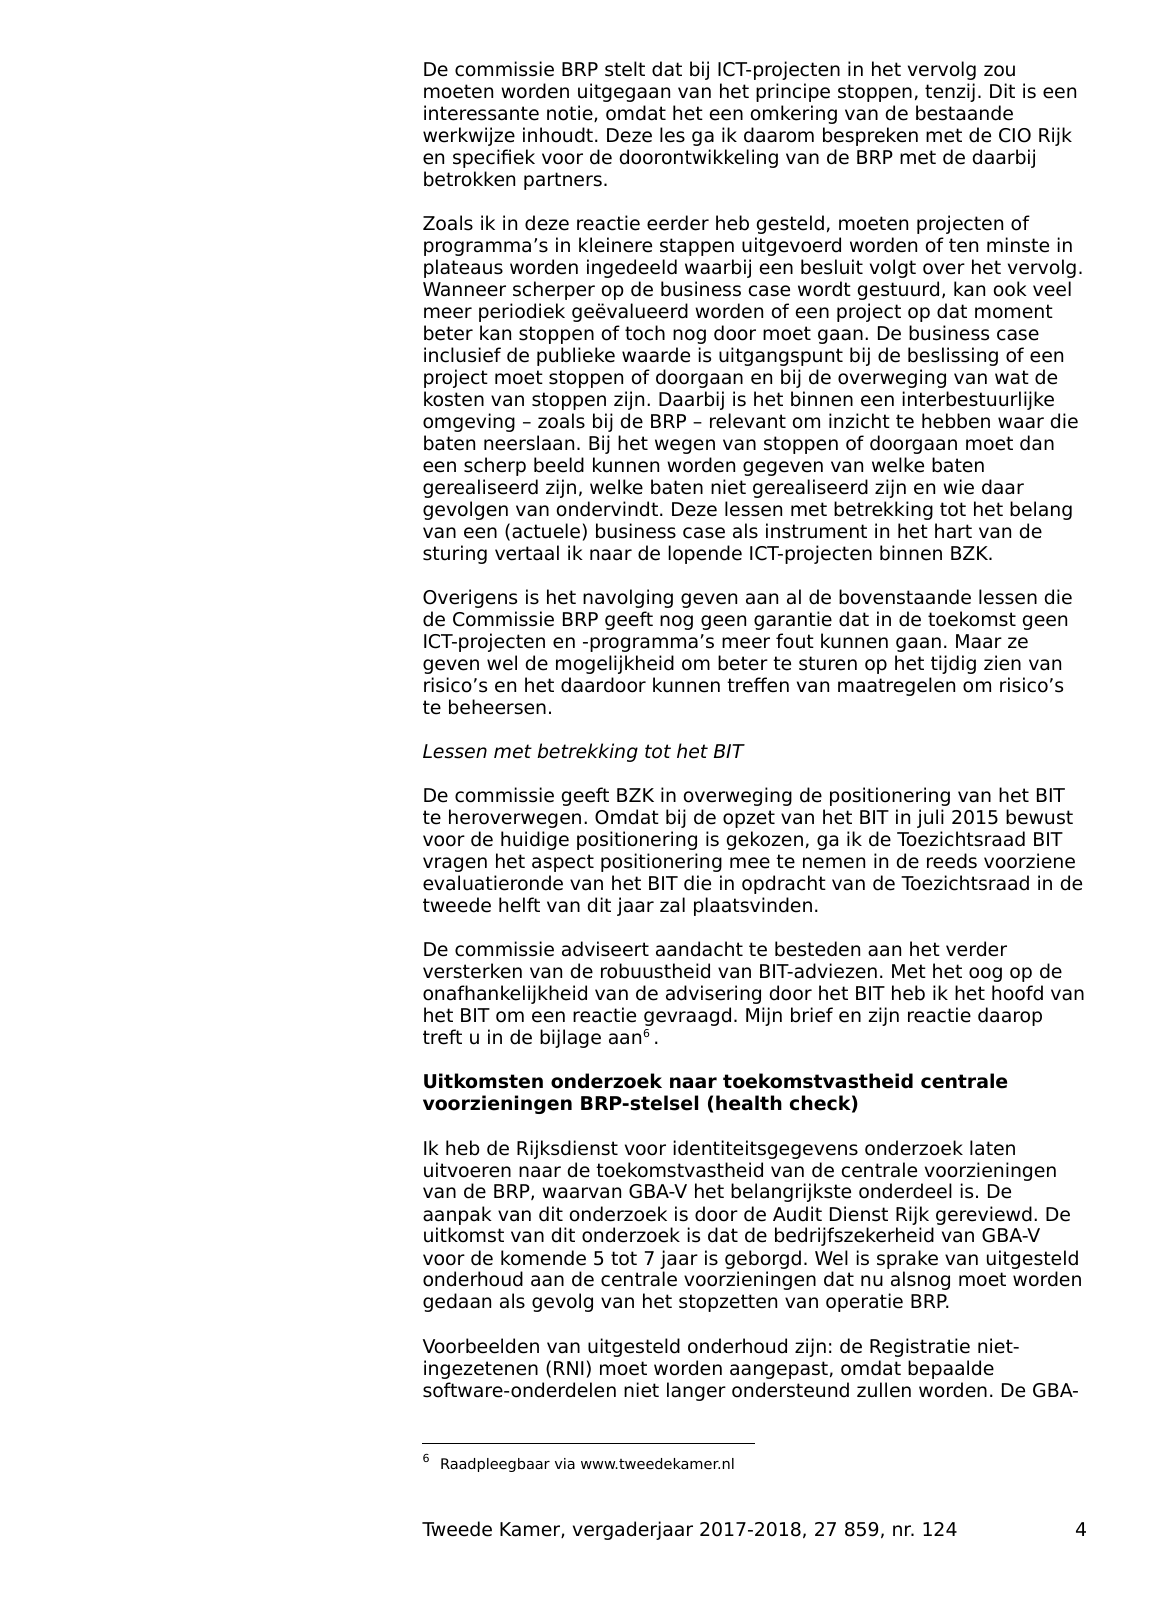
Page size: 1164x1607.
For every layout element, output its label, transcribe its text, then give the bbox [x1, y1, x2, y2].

text Ik heb de Rijksdienst voor identiteitsgegevens onderzoek laten uitvoeren naar de toekomstvastheid van de centrale voorzieningen van de BRP, waarvan GBA-V het belangrijkste onderdeel is. De aanpak van dit onderzoek is door de Audit Dienst Rijk gereviewd. De uitkomst van dit onderzoek is dat de bedrijfszekerheid van GBA-V voor de komende 5 tot 7 jaar is geborgd. Wel is sprake van uitgesteld onderhoud aan de centrale voorzieningen dat nu alsnog moet worden gedaan als gevolg van het stopzetten van operatie BRP. [422, 1137, 1087, 1313]
text Raadpleegbaar via www.tweedekamer.nl [422, 1452, 1087, 1474]
text Overigens is het navolging geven aan al de bovenstaande lessen die de Commissie BRP geeft nog geen garantie dat in de toekomst geen ICT-projecten en -programma’s meer fout kunnen gaan. Maar ze geven wel de mogelijkheid om beter te sturen op het tijdig zien van risico’s en het daardoor kunnen treffen van maatregelen om risico’s te beheersen. [422, 587, 1087, 719]
text De commissie BRP stelt dat bij ICT-projecten in het vervolg zou moeten worden uitgegaan van het principe stoppen, tenzij. Dit is een interessante notie, omdat het een omkering van de bestaande werkwijze inhoudt. Deze les ga ik daarom bespreken met de CIO Rijk en specifiek voor de doorontwikkeling van de BRP met de daarbij betrokken partners. [422, 59, 1087, 191]
subtitle Uitkomsten onderzoek naar toekomstvastheid centrale voorzieningen BRP-stelsel (health check) [422, 1071, 1087, 1115]
text De commissie adviseert aandacht te besteden aan het verder versterken van de robuustheid van BIT-adviezen. Met het oog op de onafhankelijkheid van de advisering door het BIT heb ik het hoofd van het BIT om een reactie gevraagd. Mijn brief en zijn reactie daarop treft u in de bijlage aan. [422, 939, 1087, 1049]
subtitle Lessen met betrekking tot het BIT [422, 741, 1087, 763]
text Zoals ik in deze reactie eerder heb gesteld, moeten projecten of programma’s in kleinere stappen uitgevoerd worden of ten minste in plateaus worden ingedeeld waarbij een besluit volgt over het vervolg. Wanneer scherper op de business case wordt gestuurd, kan ook veel meer periodiek geëvalueerd worden of een project op dat moment beter kan stoppen of toch nog door moet gaan. De business case inclusief de publieke waarde is uitgangspunt bij de beslissing of een project moet stoppen of doorgaan en bij de overweging van wat de kosten van stoppen zijn. Daarbij is het binnen een interbestuurlijke omgeving – zoals bij de BRP – relevant om inzicht te hebben waar die baten neerslaan. Bij het wegen van stoppen of doorgaan moet dan een scherp beeld kunnen worden gegeven van welke baten gerealiseerd zijn, welke baten niet gerealiseerd zijn en wie daar gevolgen van ondervindt. Deze lessen met betrekking tot het belang van een (actuele) business case als instrument in het hart van de sturing vertaal ik naar de lopende ICT-projecten binnen BZK. [422, 213, 1087, 565]
text De commissie geeft BZK in overweging de positionering van het BIT te heroverwegen. Omdat bij de opzet van het BIT in juli 2015 bewust voor de huidige positionering is gekozen, ga ik de Toezichtsraad BIT vragen het aspect positionering mee te nemen in de reeds voorziene evaluatieronde van het BIT die in opdracht van de Toezichtsraad in de tweede helft van dit jaar zal plaatsvinden. [422, 785, 1087, 917]
text Voorbeelden van uitgesteld onderhoud zijn: de Registratie niet-ingezetenen (RNI) moet worden aangepast, omdat bepaalde software-onderdelen niet langer ondersteund zullen worden. De GBA- [422, 1336, 1087, 1401]
